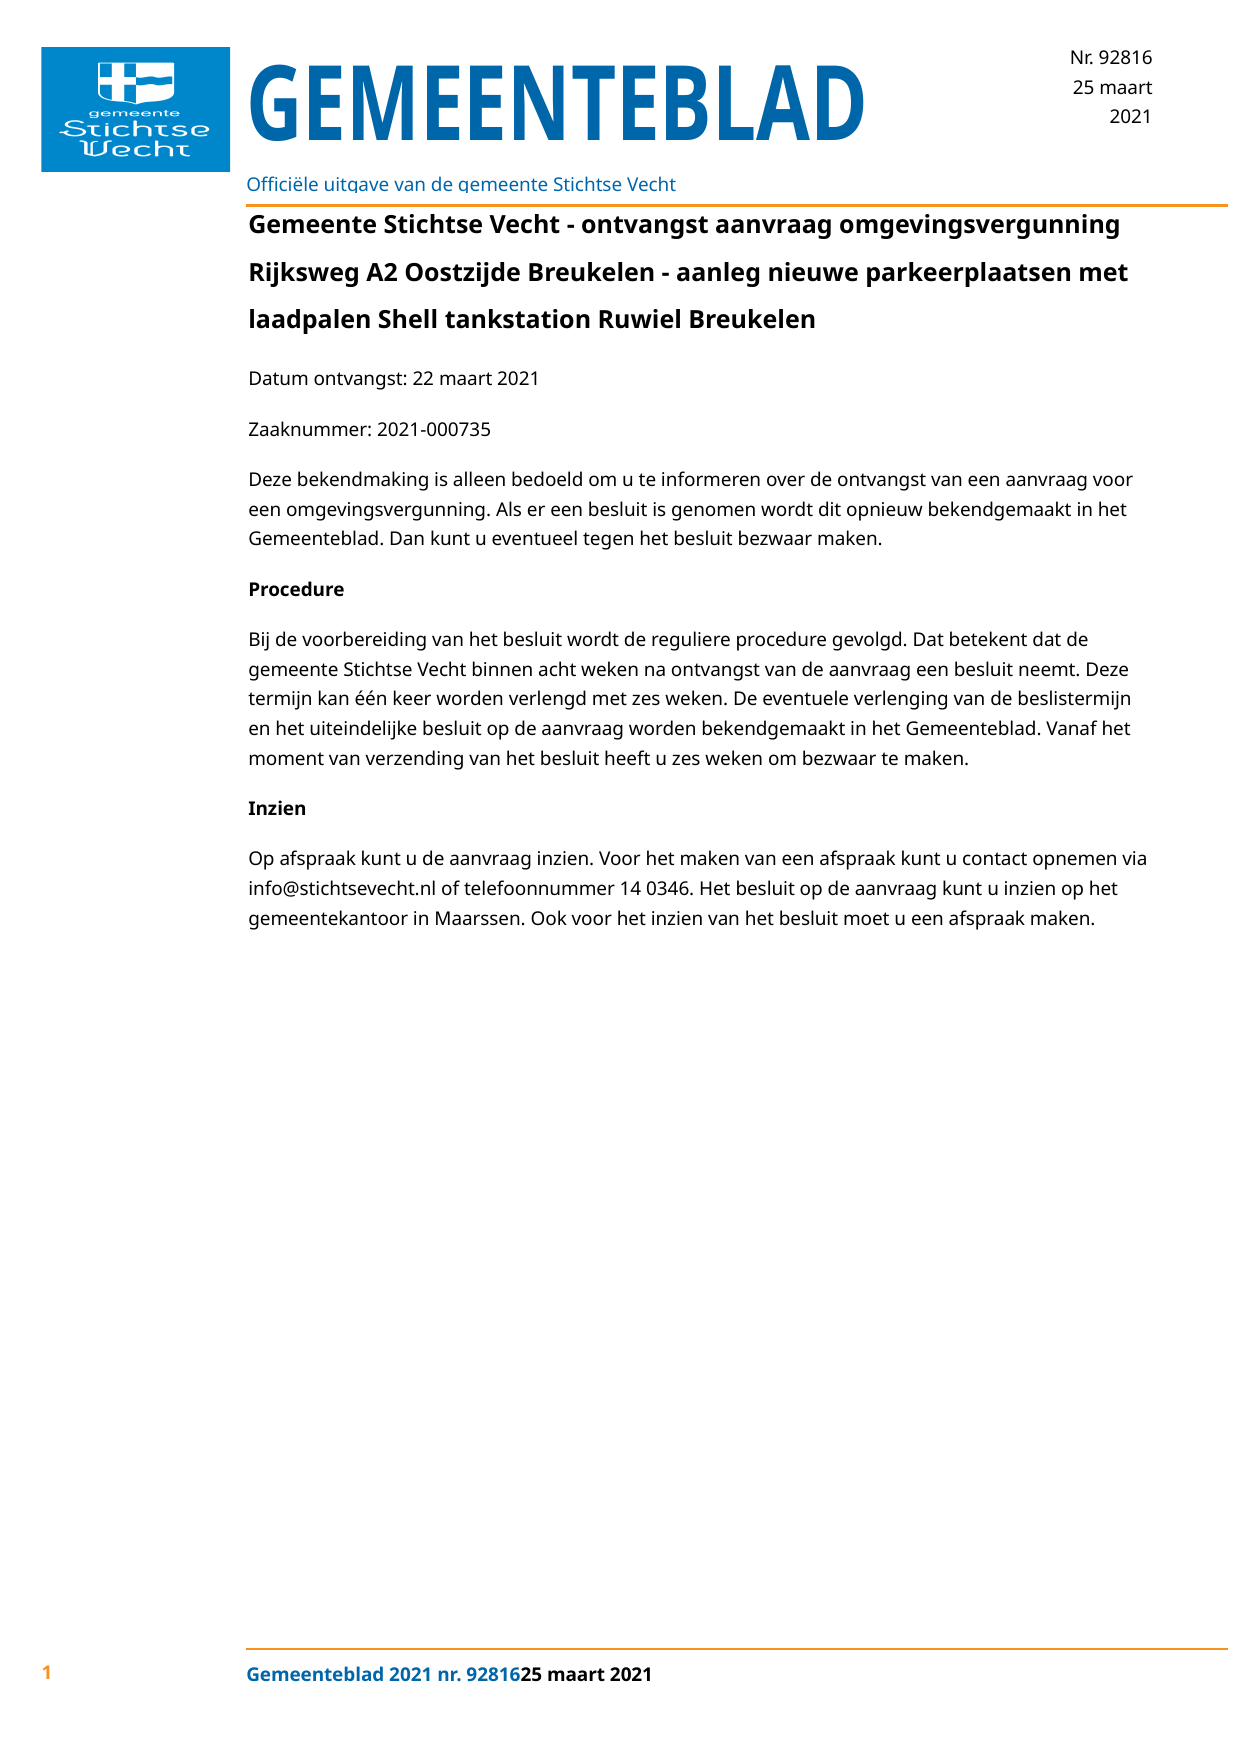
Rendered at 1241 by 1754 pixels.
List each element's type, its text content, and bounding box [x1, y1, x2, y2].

text Zaaknummer: 2021-000735 [248, 416, 1152, 442]
text Datum ontvangst: 22 maart 2021 [248, 366, 1152, 391]
text Procedure [248, 576, 1152, 602]
text Inzien [248, 795, 1152, 821]
text Bij de voorbereiding van het besluit wordt de reguliere procedure gevolgd. Dat betekent dat de gemeente Stichtse Vecht binnen acht weken na ontvangst van de aanvraag een besluit neemt. Deze termijn kan één keer worden verlengd met zes weken. De eventuele verlenging van de beslistermijn en het uiteindelijke besluit op de aanvraag worden bekendgemaakt in het Gemeenteblad. Vanaf het moment van verzending van het besluit heeft u zes weken om bezwaar te maken. [248, 626, 1152, 770]
text Deze bekendmaking is alleen bedoeld om u te informeren over de ontvangst van een aanvraag voor een omgevingsvergunning. Als er een besluit is genomen wordt dit opnieuw bekendgemaakt in het Gemeenteblad. Dan kunt u eventueel tegen het besluit bezwaar maken. [248, 466, 1152, 551]
text Gemeente Stichtse Vecht - ontvangst aanvraag omgevingsvergunning Rijksweg A2 Oostzijde Breukelen - aanleg nieuwe parkeerplaatsen met laadpalen Shell tankstation Ruwiel Breukelen [248, 207, 1152, 336]
picture [137, 63, 174, 103]
text Op afspraak kunt u de aanvraag inzien. Voor het maken van een afspraak kunt u contact opnemen via info@stichtsevecht.nl of telefoonnummer 14 0346. Het besluit op de aanvraag kunt u inzien op het gemeentekantoor in Maarssen. Ook voor het inzien van het besluit moet u een afspraak maken. [248, 846, 1152, 930]
picture [99, 63, 135, 101]
